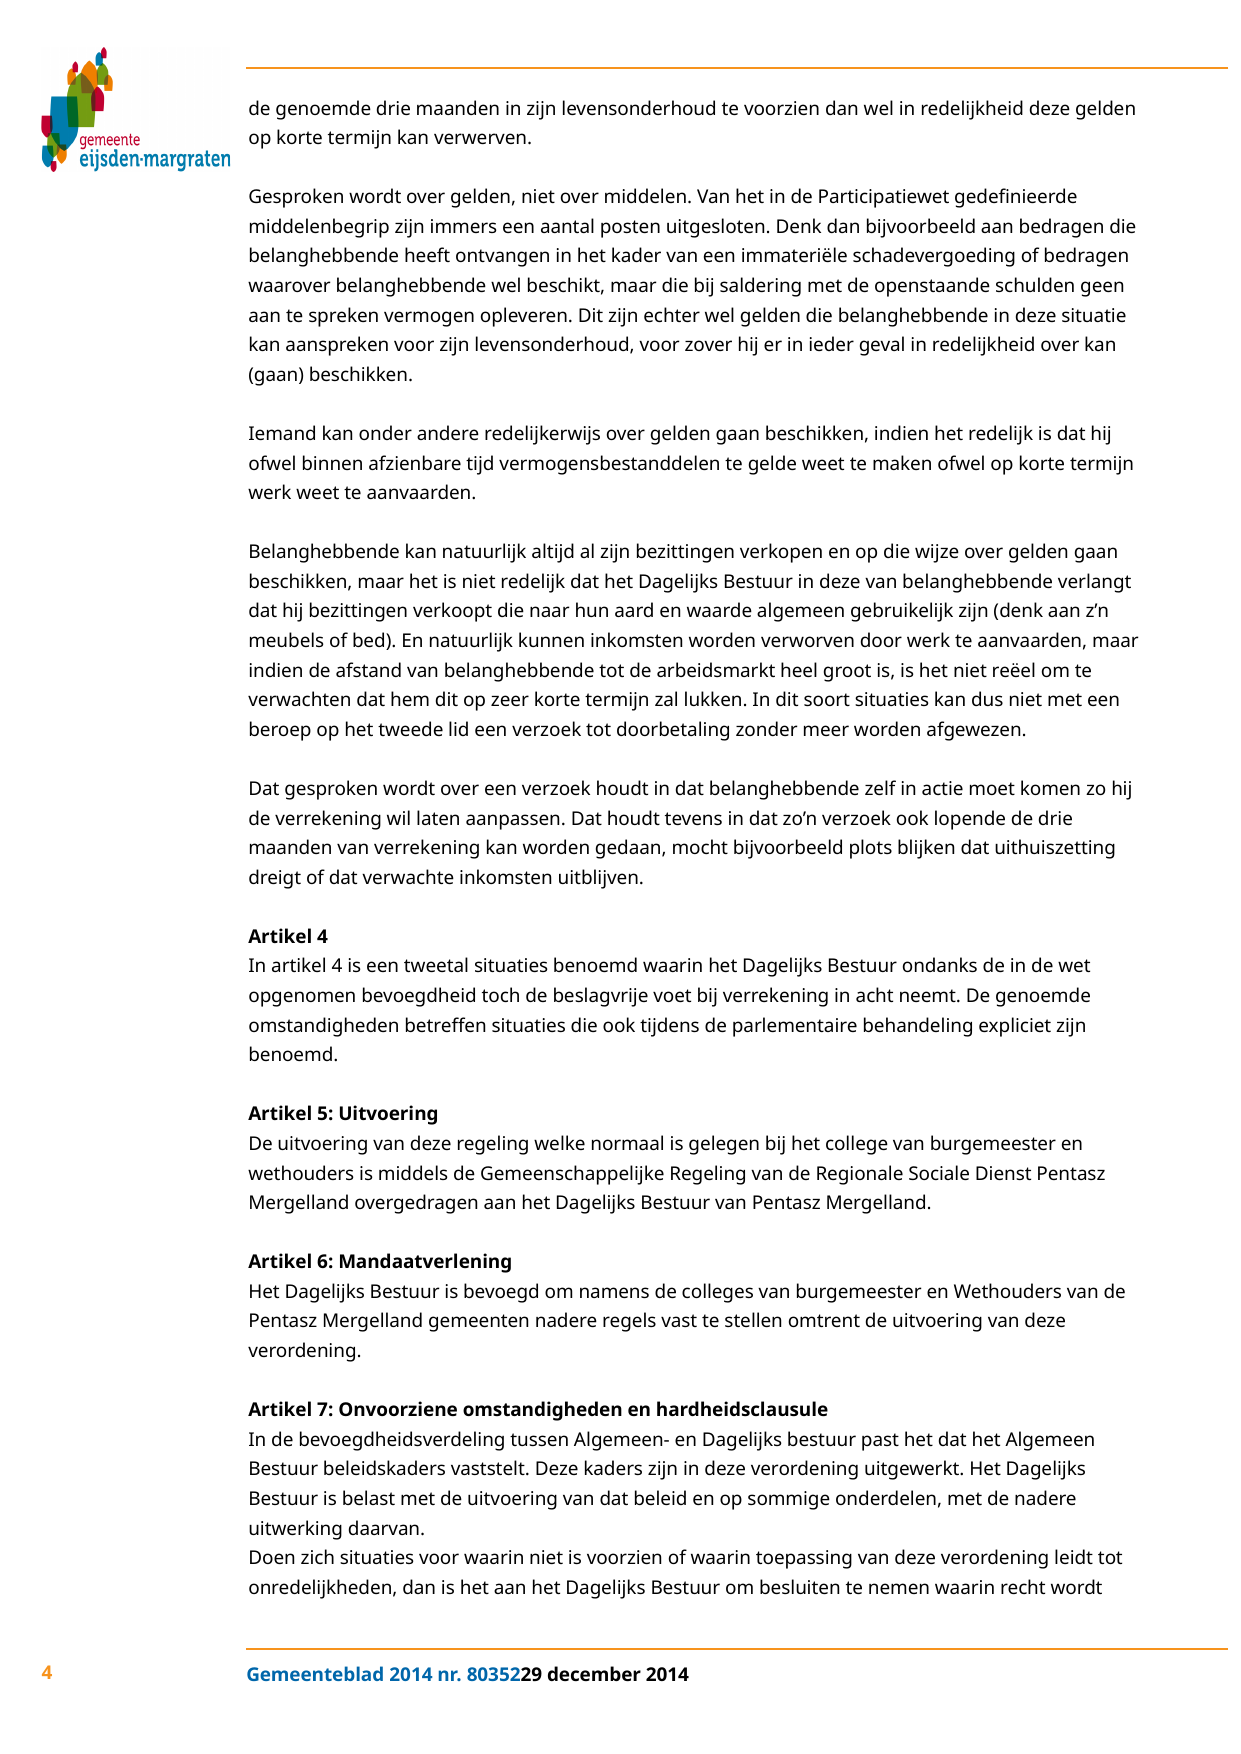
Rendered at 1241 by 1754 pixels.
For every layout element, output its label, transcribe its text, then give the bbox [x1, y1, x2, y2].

text Artikel 7: Onvoorziene omstandigheden en hardheidsclausule [248, 1396, 1152, 1422]
text Gesproken wordt over gelden, niet over middelen. Van het in de Participatiewet gedefinieerde middelenbegrip zijn immers een aantal posten uitgesloten. Denk dan bijvoorbeeld aan bedragen die belanghebbende heeft ontvangen in het kader van een immateriële schadevergoeding of bedragen waarover belanghebbende wel beschikt, maar die bij saldering met de openstaande schulden geen aan te spreken vermogen opleveren. Dit zijn echter wel gelden die belanghebbende in deze situatie kan aanspreken voor zijn levensonderhoud, voor zover hij er in ieder geval in redelijkheid over kan (gaan) beschikken. [248, 183, 1152, 387]
text de genoemde drie maanden in zijn levensonderhoud te voorzien dan wel in redelijkheid deze gelden op korte termijn kan verwerven. [248, 95, 1152, 150]
picture [41, 47, 231, 172]
text Dat gesproken wordt over een verzoek houdt in dat belanghebbende zelf in actie moet komen zo hij de verrekening wil laten aanpassen. Dat houdt tevens in dat zo’n verzoek ook lopende de drie maanden van verrekening kan worden gedaan, mocht bijvoorbeeld plots blijken dat uithuiszetting dreigt of dat verwachte inkomsten uitblijven. [248, 775, 1152, 890]
text In de bevoegdheidsverdeling tussen Algemeen- en Dagelijks bestuur past het dat het Algemeen Bestuur beleidskaders vaststelt. Deze kaders zijn in deze verordening uitgewerkt. Het Dagelijks Bestuur is belast met de uitvoering van dat beleid en op sommige onderdelen, met de nadere uitwerking daarvan. [248, 1426, 1152, 1541]
text De uitvoering van deze regeling welke normaal is gelegen bij het college van burgemeester en wethouders is middels de Gemeenschappelijke Regeling van de Regionale Sociale Dienst Pentasz Mergelland overgedragen aan het Dagelijks Bestuur van Pentasz Mergelland. [248, 1130, 1152, 1215]
text In artikel 4 is een tweetal situaties benoemd waarin het Dagelijks Bestuur ondanks de in de wet opgenomen bevoegdheid toch de beslagvrije voet bij verrekening in acht neemt. De genoemde omstandigheden betreffen situaties die ook tijdens de parlementaire behandeling expliciet zijn benoemd. [248, 953, 1152, 1067]
text Artikel 5: Uitvoering [248, 1101, 1152, 1126]
text Het Dagelijks Bestuur is bevoegd om namens de colleges van burgemeester en Wethouders van de Pentasz Mergelland gemeenten nadere regels vast te stellen omtrent de uitvoering van deze verordening. [248, 1278, 1152, 1363]
text Artikel 4 [248, 923, 1152, 949]
text Artikel 6: Mandaatverlening [248, 1248, 1152, 1274]
text Iemand kan onder andere redelijkerwijs over gelden gaan beschikken, indien het redelijk is dat hij ofwel binnen afzienbare tijd vermogensbestanddelen te gelde weet te maken ofwel op korte termijn werk weet te aanvaarden. [248, 420, 1152, 505]
text Doen zich situaties voor waarin niet is voorzien of waarin toepassing van deze verordening leidt tot onredelijkheden, dan is het aan het Dagelijks Bestuur om besluiten te nemen waarin recht wordt [248, 1544, 1152, 1600]
text Belanghebbende kan natuurlijk altijd al zijn bezittingen verkopen en op die wijze over gelden gaan beschikken, maar het is niet redelijk dat het Dagelijks Bestuur in deze van belanghebbende verlangt dat hij bezittingen verkoopt die naar hun aard en waarde algemeen gebruikelijk zijn (denk aan z’n meubels of bed). En natuurlijk kunnen inkomsten worden verworven door werk te aanvaarden, maar indien de afstand van belanghebbende tot de arbeidsmarkt heel groot is, is het niet reëel om te verwachten dat hem dit op zeer korte termijn zal lukken. In dit soort situaties kan dus niet met een beroep op het tweede lid een verzoek tot doorbetaling zonder meer worden afgewezen. [248, 538, 1152, 742]
